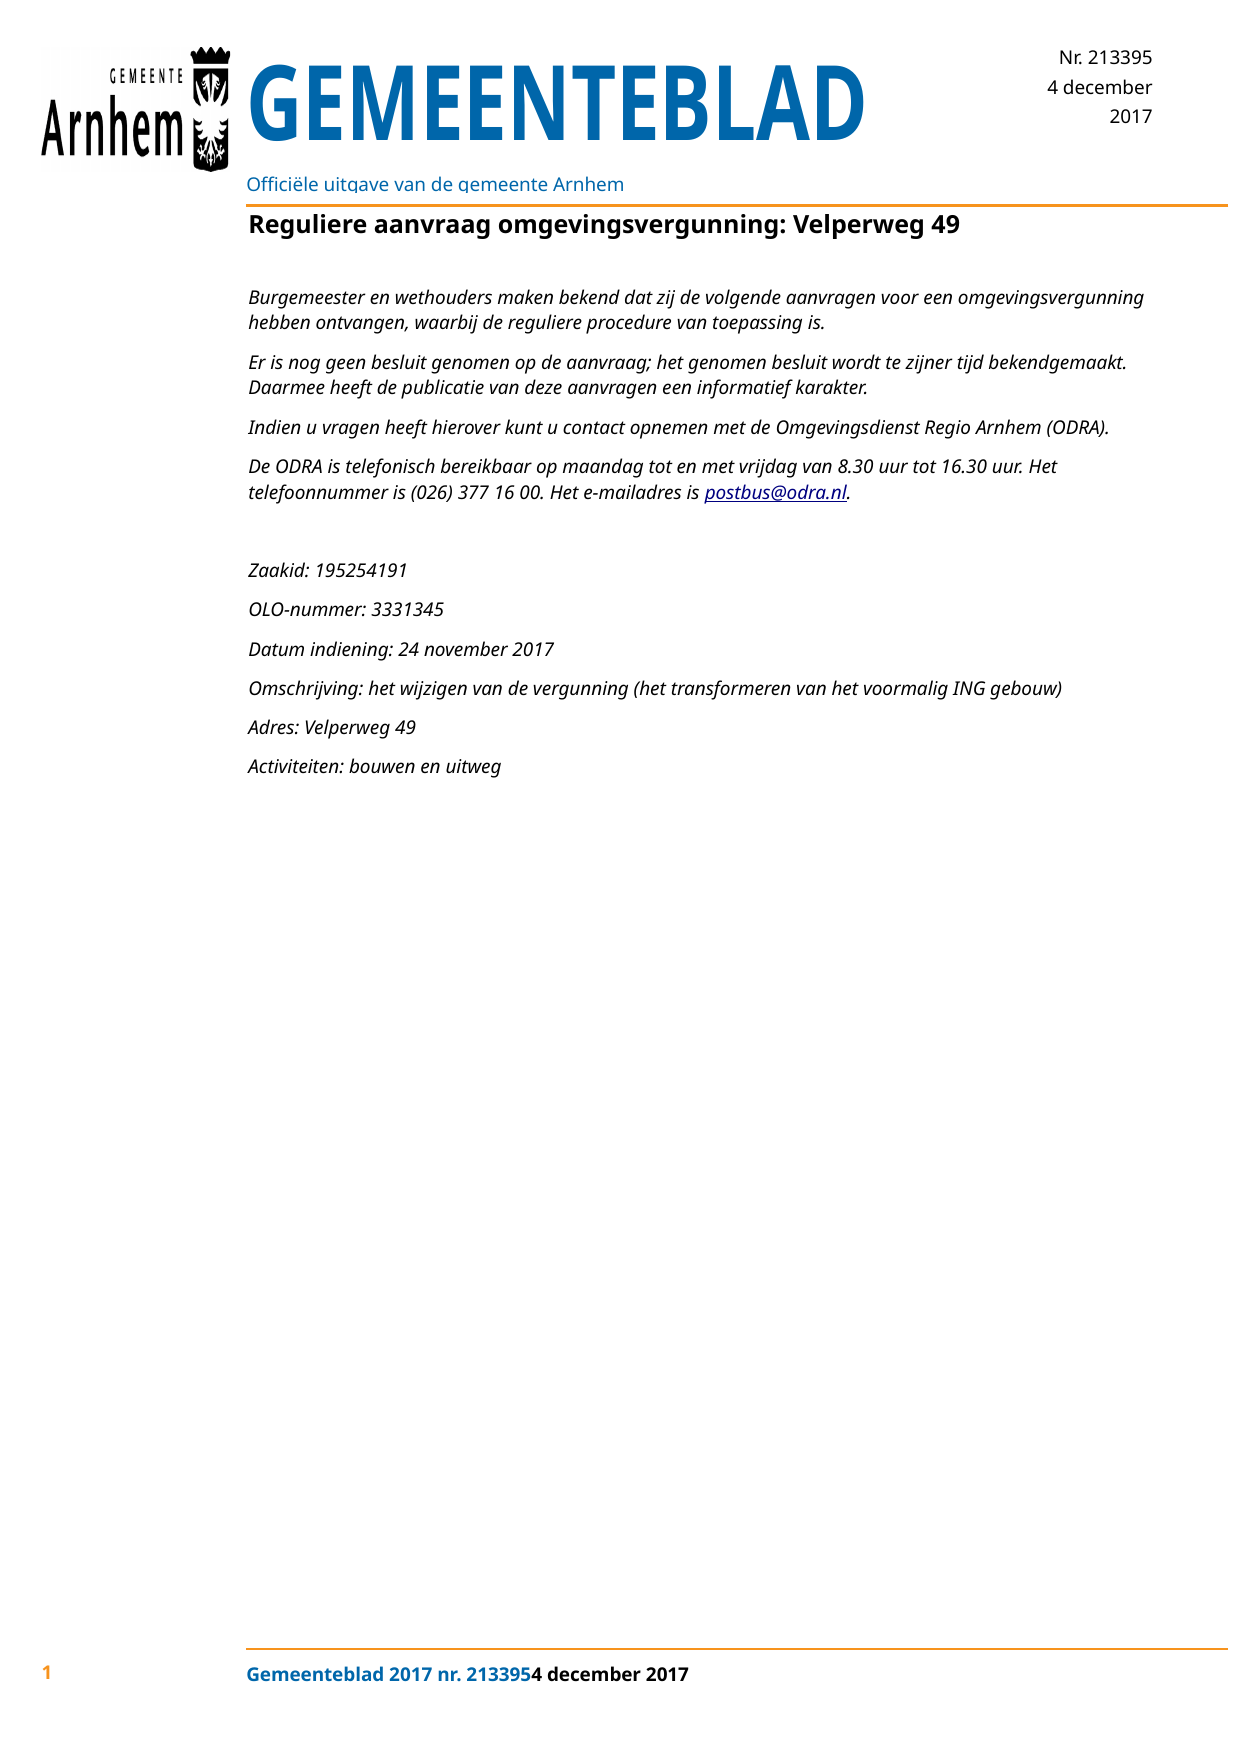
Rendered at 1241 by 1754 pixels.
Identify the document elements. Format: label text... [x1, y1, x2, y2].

picture [41, 47, 231, 172]
text Indien u vragen heeft hierover kunt u contact opnemen met de Omgevingsdienst Regio Arnhem (ODRA). [248, 414, 1152, 439]
text Er is nog geen besluit genomen op de aanvraag; het genomen besluit wordt te zijner tijd bekendgemaakt. Daarmee heeft de publicatie van deze aanvragen een informatief karakter. [248, 349, 1152, 400]
text Reguliere aanvraag omgevingsvergunning: Velperweg 49 [248, 207, 1152, 241]
text Datum indiening: 24 november 2017 [248, 636, 1152, 662]
text Activiteiten: bouwen en uitweg [248, 754, 1152, 779]
text Burgemeester en wethouders maken bekend dat zij de volgende aanvragen voor een omgevingsvergunning hebben ontvangen, waarbij de reguliere procedure van toepassing is. [248, 284, 1152, 335]
text Omschrijving: het wijzigen van de vergunning (het transformeren van het voormalig ING gebouw) [248, 675, 1152, 701]
text De ODRA is telefonisch bereikbaar op maandag tot en met vrijdag van 8.30 uur tot 16.30 uur. Het telefoonnummer is (026) 377 16 00. Het e-mailadres is postbus@odra.nl. [248, 453, 1152, 504]
text Adres: Velperweg 49 [248, 714, 1152, 740]
text OLO-nummer: 3331345 [248, 597, 1152, 622]
text Zaakid: 195254191 [248, 557, 1152, 583]
